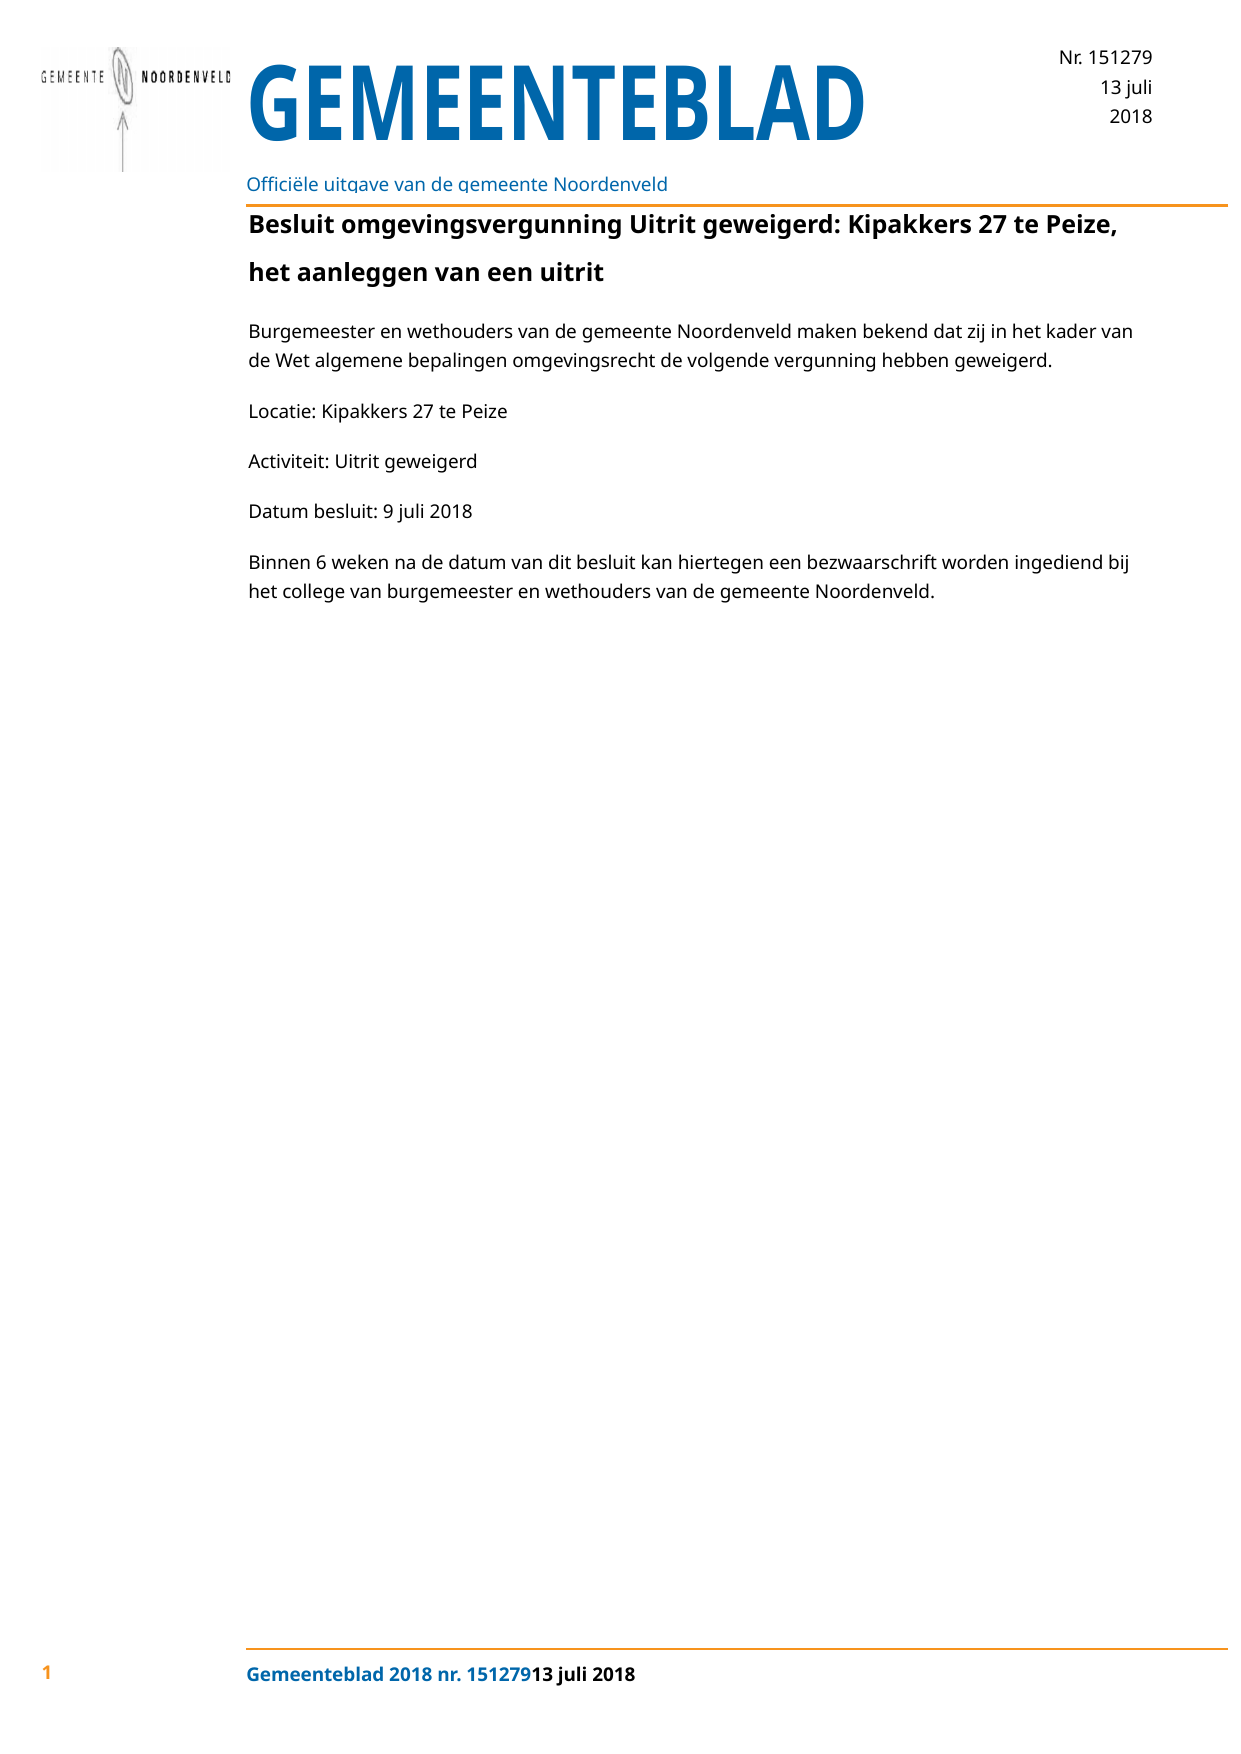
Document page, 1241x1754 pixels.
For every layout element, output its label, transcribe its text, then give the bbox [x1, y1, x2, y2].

text Locatie: Kipakkers 27 te Peize [248, 398, 1152, 424]
picture [41, 47, 231, 172]
text Burgemeester en wethouders van de gemeente Noordenveld maken bekend dat zij in het kader van de Wet algemene bepalingen omgevingsrecht de volgende vergunning hebben geweigerd. [248, 318, 1152, 373]
text Activiteit: Uitrit geweigerd [248, 448, 1152, 474]
text Besluit omgevingsvergunning Uitrit geweigerd: Kipakkers 27 te Peize, het aanleggen van een uitrit [248, 207, 1152, 288]
text Binnen 6 weken na de datum van dit besluit kan hiertegen een bezwaarschrift worden ingediend bij het college van burgemeester en wethouders van de gemeente Noordenveld. [248, 549, 1152, 604]
text Datum besluit: 9 juli 2018 [248, 499, 1152, 524]
